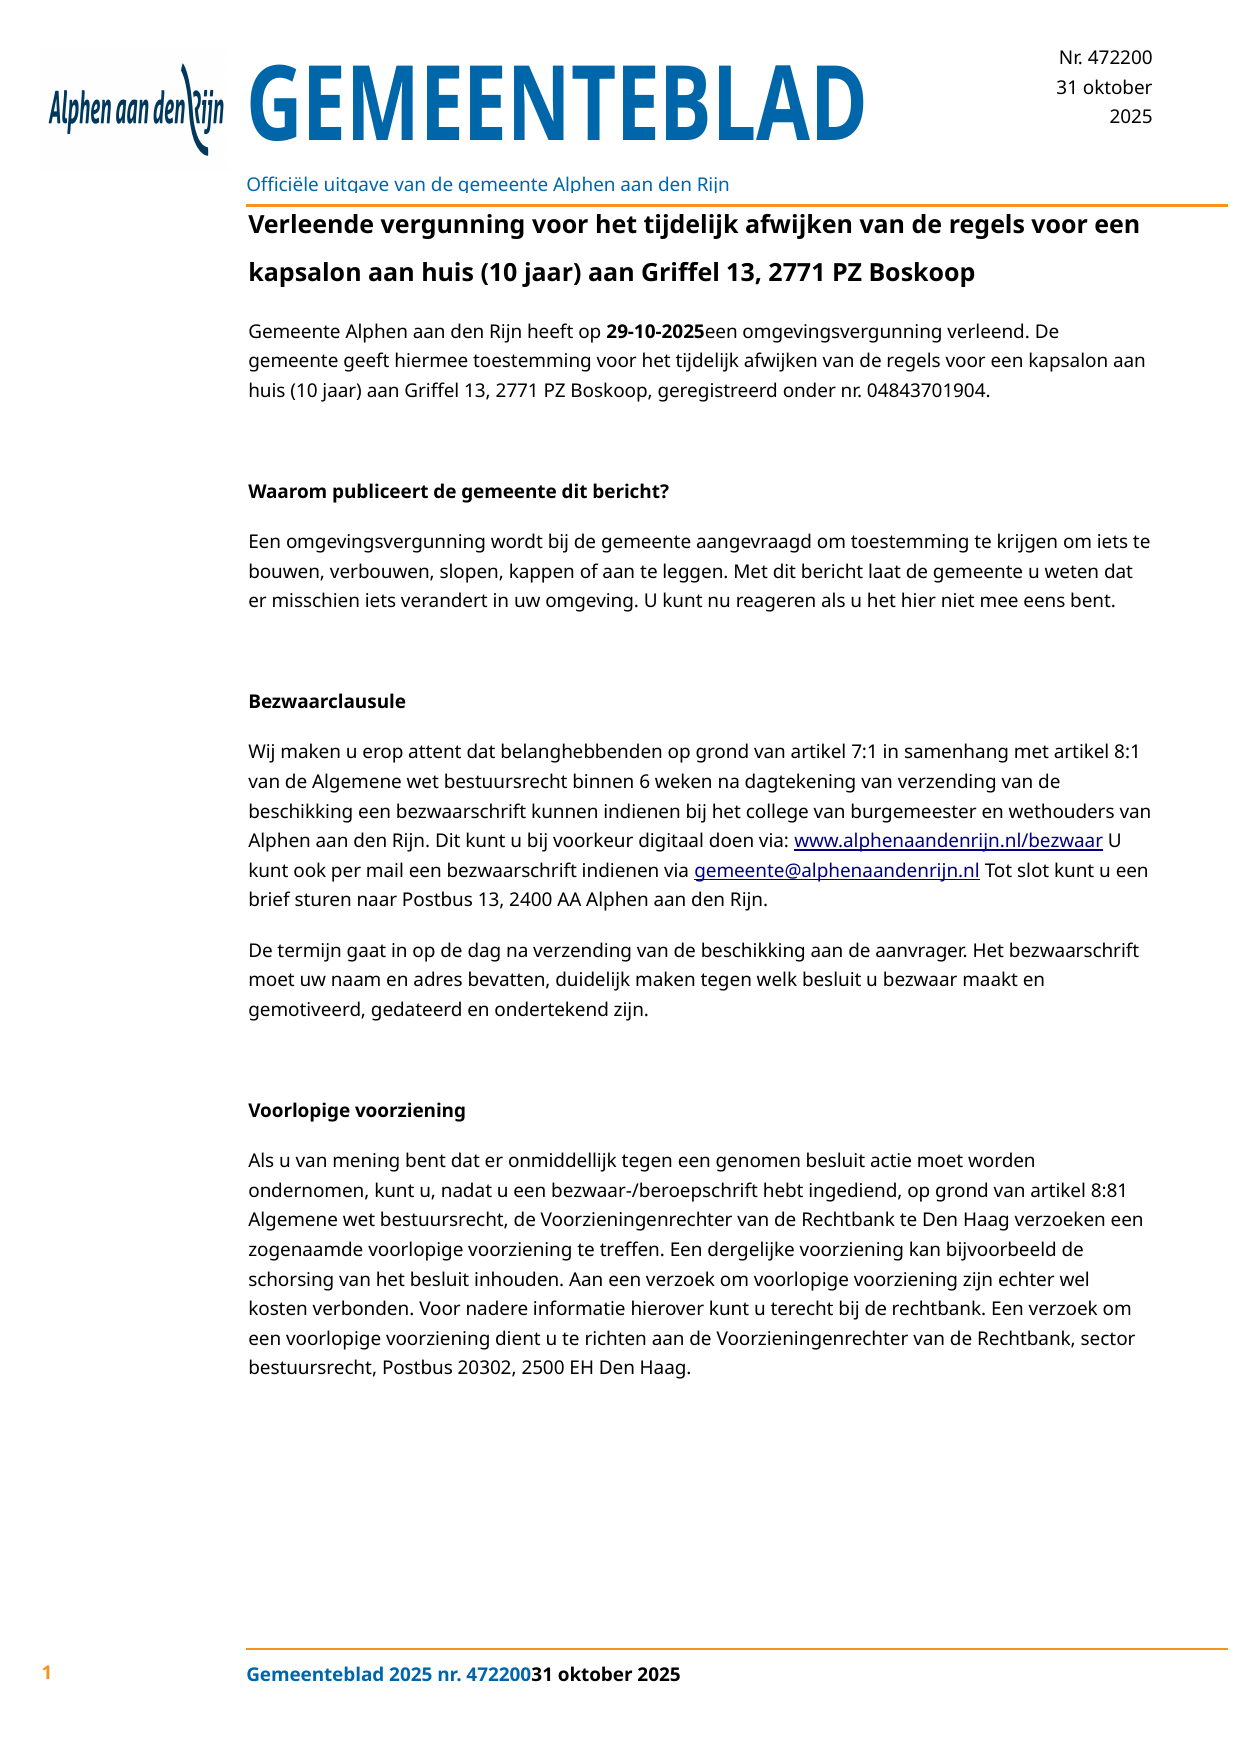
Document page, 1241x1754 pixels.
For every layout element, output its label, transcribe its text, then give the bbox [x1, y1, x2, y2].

text Waarom publiceert de gemeente dit bericht? [248, 478, 1152, 504]
text Voorlopige voorziening [248, 1097, 1152, 1123]
text Een omgevingsvergunning wordt bij de gemeente aangevraagd om toestemming te krijgen om iets te bouwen, verbouwen, slopen, kappen of aan te leggen. Met dit bericht laat de gemeente u weten dat er misschien iets verandert in uw omgeving. U kunt nu reageren als u het hier niet mee eens bent. [248, 528, 1152, 613]
text Als u van mening bent dat er onmiddellijk tegen een genomen besluit actie moet worden ondernomen, kunt u, nadat u een bezwaar-/beroepschrift hebt ingediend, op grond van artikel 8:81 Algemene wet bestuursrecht, de Voorzieningenrechter van de Rechtbank te Den Haag verzoeken een zogenaamde voorlopige voorziening te treffen. Een dergelijke voorziening kan bijvoorbeeld de schorsing van het besluit inhouden. Aan een verzoek om voorlopige voorziening zijn echter wel kosten verbonden. Voor nadere informatie hierover kunt u terecht bij de rechtbank. Een verzoek om een voorlopige voorziening dient u te richten aan de Voorzieningenrechter van de Rechtbank, sector bestuursrecht, Postbus 20302, 2500 EH Den Haag. [248, 1147, 1152, 1380]
text Wij maken u erop attent dat belanghebbenden op grond van artikel 7:1 in samenhang met artikel 8:1 van de Algemene wet bestuursrecht binnen 6 weken na dagtekening van verzending van de beschikking een bezwaarschrift kunnen indienen bij het college van burgemeester en wethouders van Alphen aan den Rijn. Dit kunt u bij voorkeur digitaal doen via: www.alphenaandenrijn.nl/bezwaar U kunt ook per mail een bezwaarschrift indienen via gemeente@alphenaandenrijn.nl Tot slot kunt u een brief sturen naar Postbus 13, 2400 AA Alphen aan den Rijn. [248, 739, 1152, 912]
text De termijn gaat in op de dag na verzending van de beschikking aan de aanvrager. Het bezwaarschrift moet uw naam en adres bevatten, duidelijk maken tegen welk besluit u bezwaar maakt en gemotiveerd, gedateerd en ondertekend zijn. [248, 937, 1152, 1022]
text Gemeente Alphen aan den Rijn heeft op 29-10-2025een omgevingsvergunning verleend. De gemeente geeft hiermee toestemming voor het tijdelijk afwijken van de regels voor een kapsalon aan huis (10 jaar) aan Griffel 13, 2771 PZ Boskoop, geregistreerd onder nr. 04843701904. [248, 318, 1152, 403]
text Bezwaarclausule [248, 688, 1152, 714]
text Verleende vergunning voor het tijdelijk afwijken van de regels voor een kapsalon aan huis (10 jaar) aan Griffel 13, 2771 PZ Boskoop [248, 207, 1152, 288]
picture [41, 47, 231, 172]
